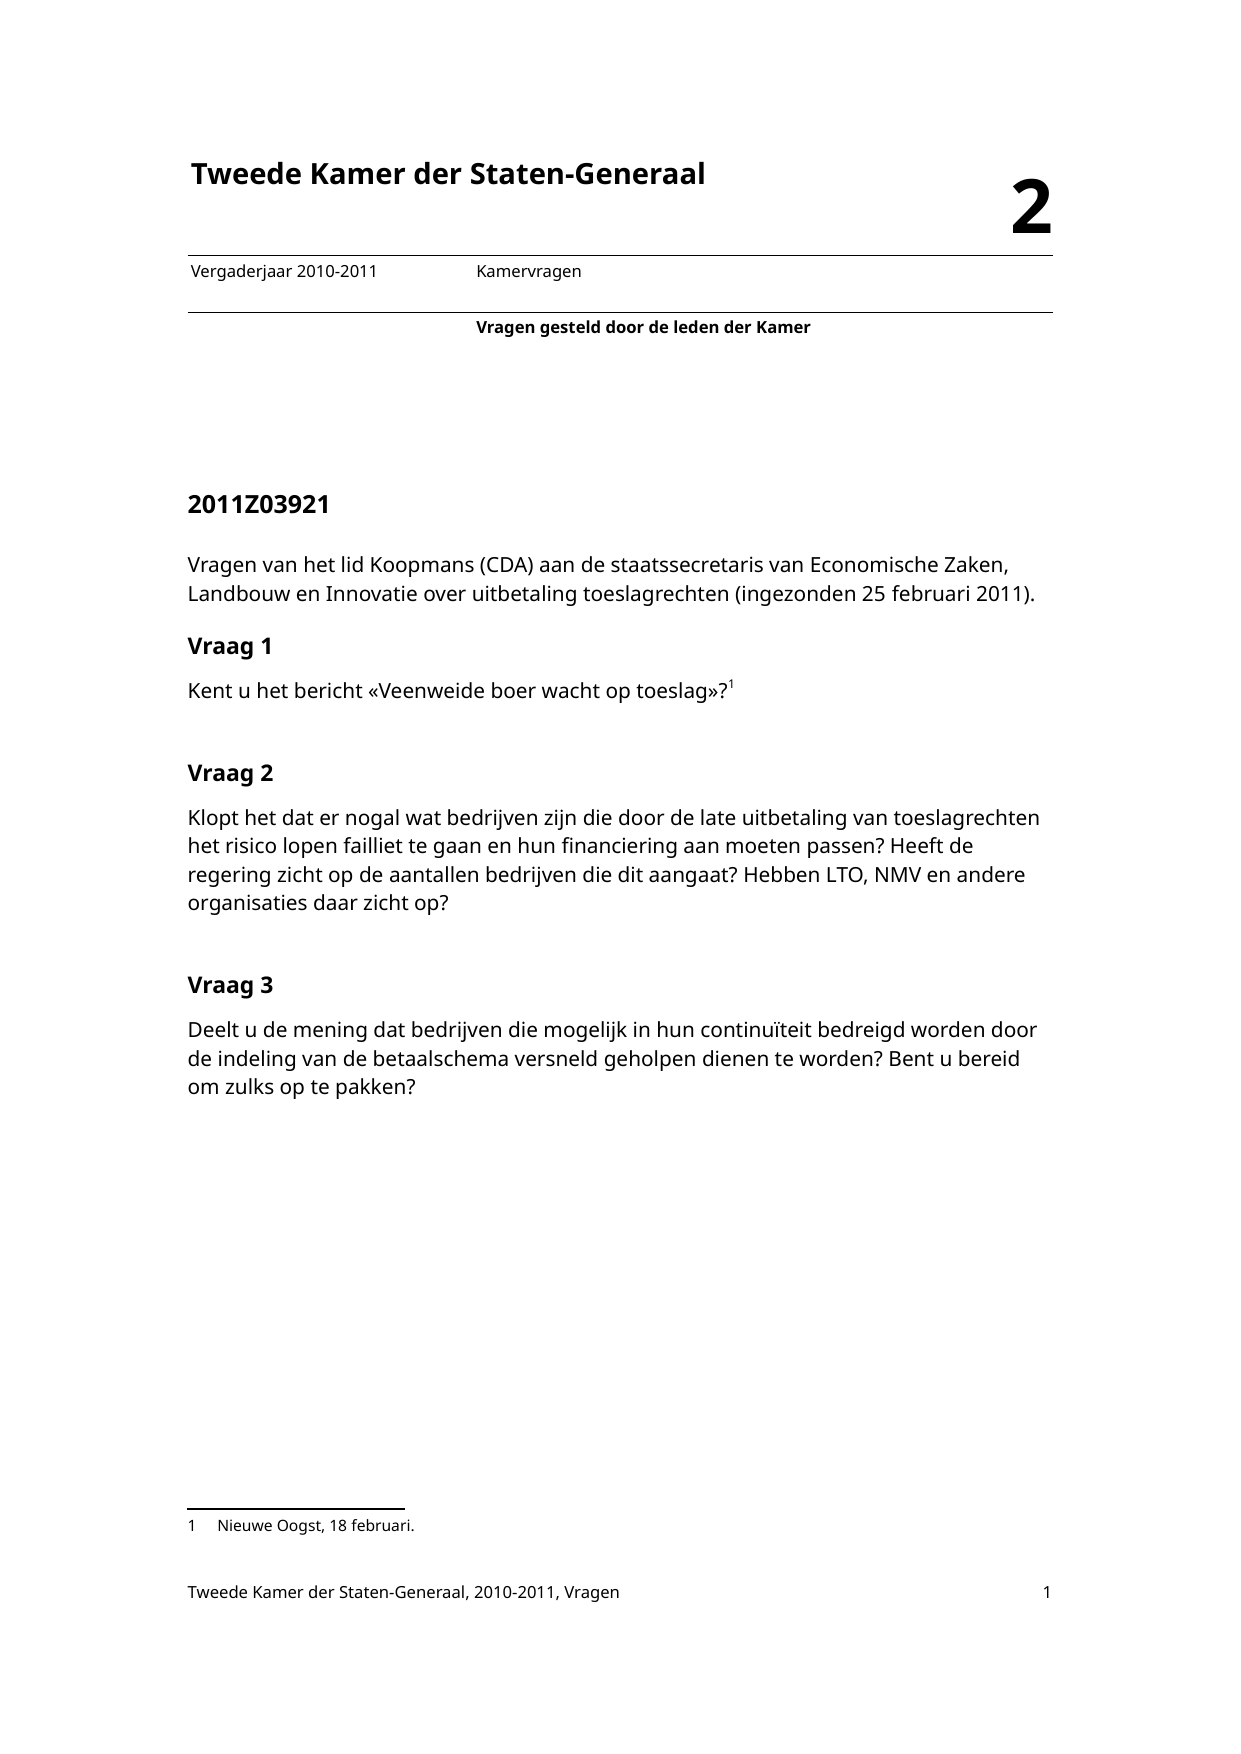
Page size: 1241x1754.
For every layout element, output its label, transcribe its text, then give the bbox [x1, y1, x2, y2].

table_cell Kamervragen [473, 256, 1053, 312]
table_cell [188, 313, 473, 339]
text Kent u het bericht «Veenweide boer wacht op toeslag»? [187, 676, 1053, 704]
table_header Tweede Kamer der Staten-Generaal [188, 150, 879, 255]
table_cell Vergaderjaar 2010-2011 [188, 256, 473, 312]
text Vragen van het lid Koopmans (CDA) aan de staatssecretaris van Economische Zaken, Landbouw en Innovatie over uitbetaling toeslagrechten (ingezonden 25 februari 2011). [187, 550, 1053, 607]
text Klopt het dat er nogal wat bedrijven zijn die door de late uitbetaling van toeslagrechten het risico lopen failliet te gaan en hun financiering aan moeten passen? Heeft de regering zicht op de aantallen bedrijven die dit aangaat? Hebben LTO, NMV en andere organisaties daar zicht op? [187, 803, 1053, 917]
text Deelt u de mening dat bedrijven die mogelijk in hun continuïteit bedreigd worden door de indeling van de betaalschema versneld geholpen dienen te worden? Bent u bereid om zulks op te pakken? [187, 1016, 1053, 1101]
table_header 2 [880, 150, 1053, 255]
table_cell Vragen gesteld door de leden der Kamer [473, 313, 1053, 339]
subtitle Vraag 1 [187, 630, 1053, 661]
text Nieuwe Oogst, 18 februari. [187, 1508, 1053, 1536]
subtitle Vraag 3 [187, 969, 1053, 1001]
subtitle Vraag 2 [187, 757, 1053, 788]
text 2011Z03921 [187, 487, 1053, 521]
